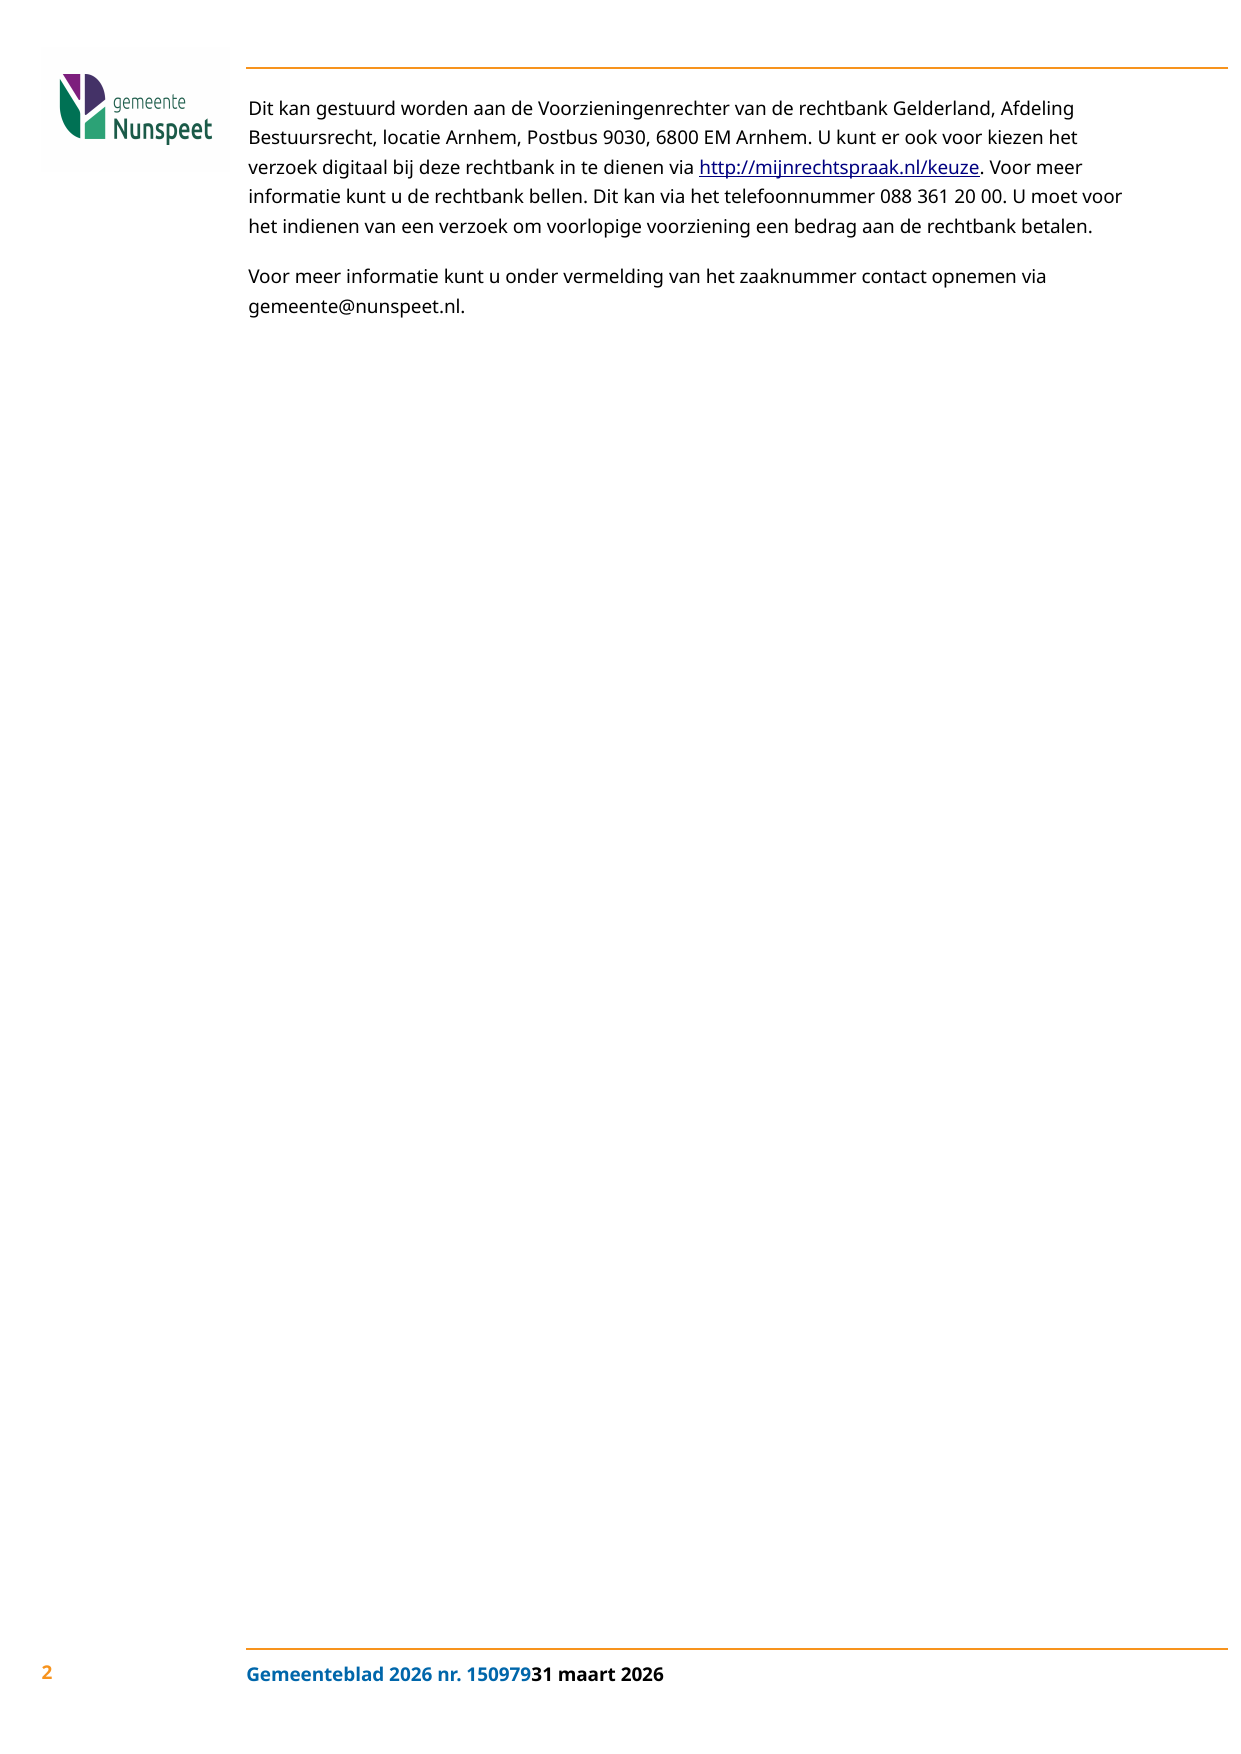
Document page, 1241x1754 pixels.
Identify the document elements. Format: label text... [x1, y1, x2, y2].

text Dit kan gestuurd worden aan de Voorzieningenrechter van de rechtbank Gelderland, Afdeling Bestuursrecht, locatie Arnhem, Postbus 9030, 6800 EM Arnhem. U kunt er ook voor kiezen het verzoek digitaal bij deze rechtbank in te dienen via http://mijnrechtspraak.nl/keuze. Voor meer informatie kunt u de rechtbank bellen. Dit kan via het telefoonnummer 088 361 20 00. U moet voor het indienen van een verzoek om voorlopige voorziening een bedrag aan de rechtbank betalen. [248, 95, 1152, 239]
text Voor meer informatie kunt u onder vermelding van het zaaknummer contact opnemen via gemeente@nunspeet.nl. [248, 263, 1152, 319]
picture [41, 47, 231, 172]
